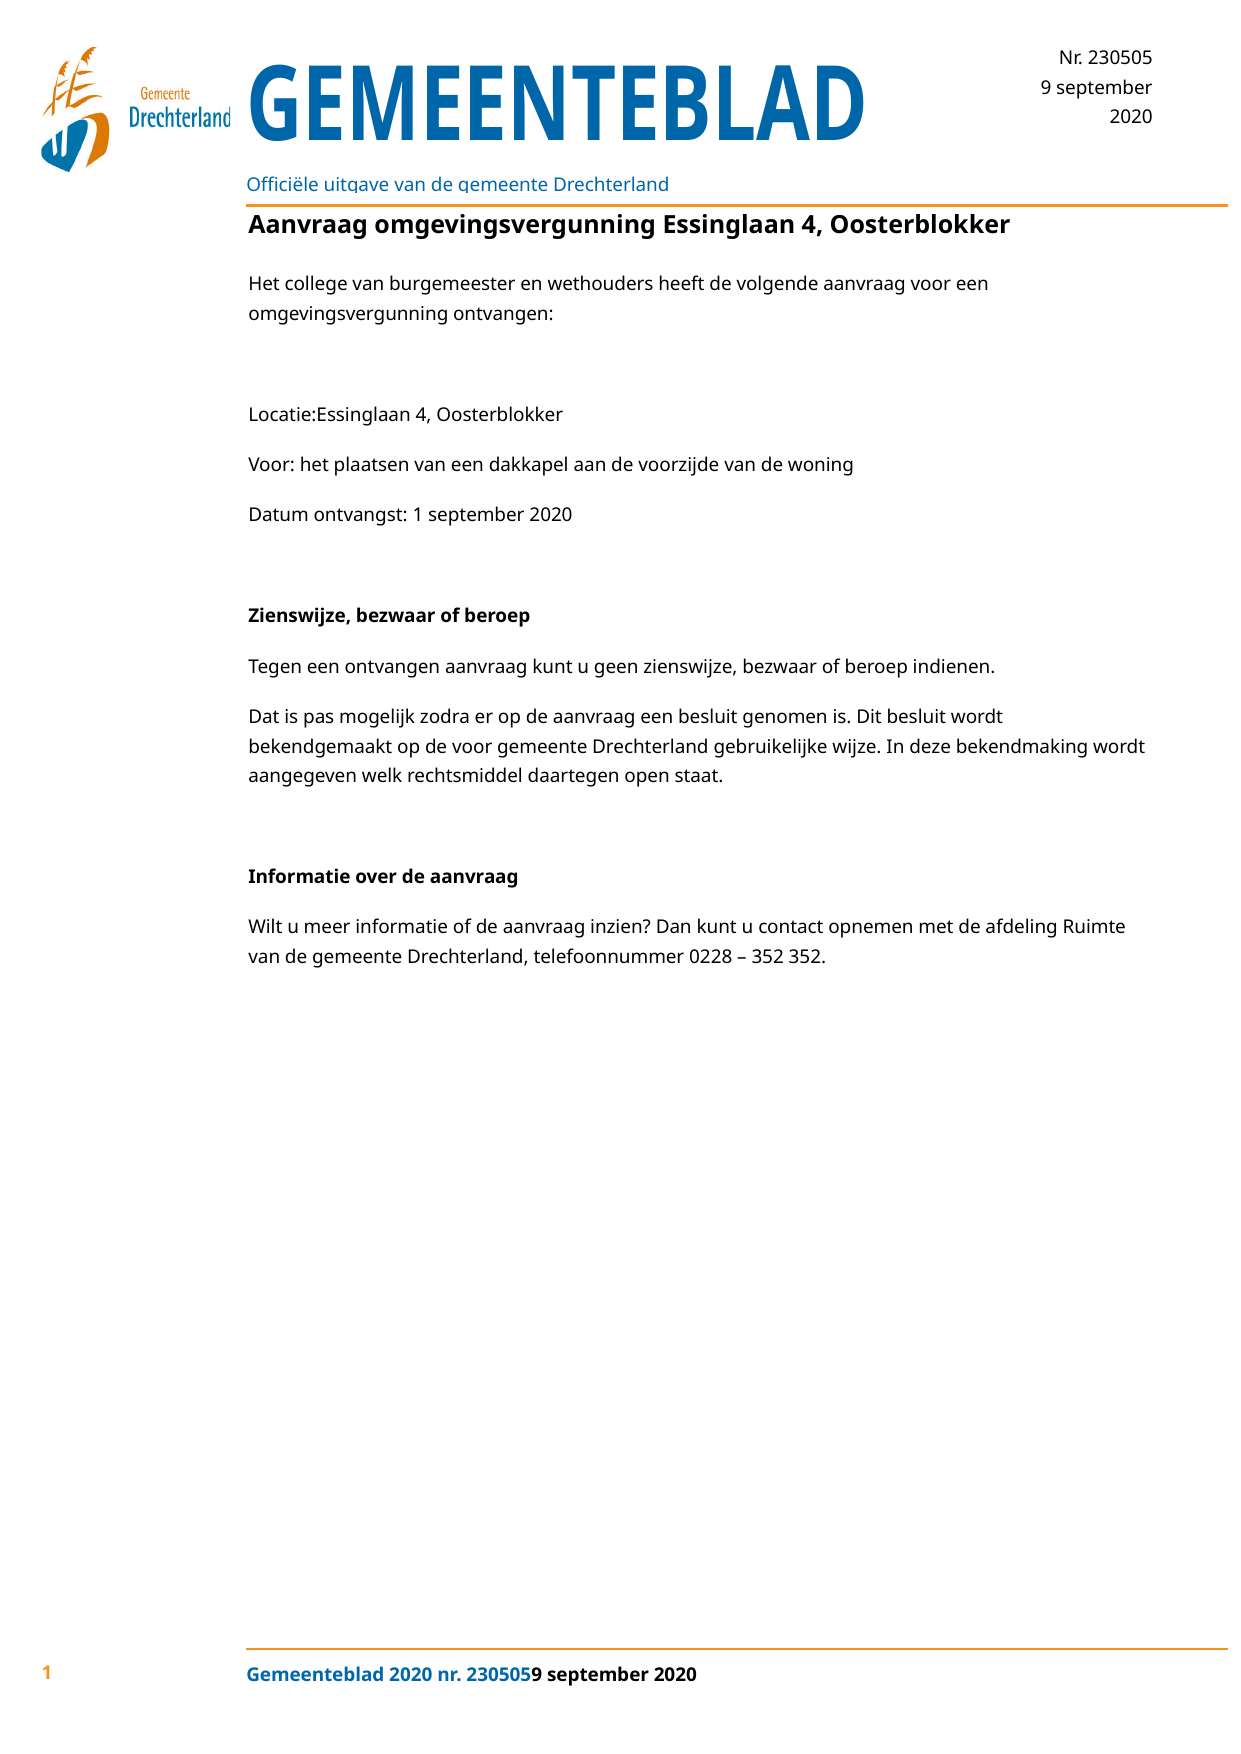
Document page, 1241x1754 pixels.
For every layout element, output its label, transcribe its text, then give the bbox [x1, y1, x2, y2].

picture [41, 158, 64, 172]
text Wilt u meer informatie of de aanvraag inzien? Dan kunt u contact opnemen met de afdeling Ruimte van de gemeente Drechterland, telefoonnummer 0228 – 352 352. [248, 914, 1152, 969]
text Informatie over de aanvraag [248, 863, 1152, 889]
text Het college van burgemeester en wethouders heeft de volgende aanvraag voor een omgevingsvergunning ontvangen: [248, 270, 1152, 326]
text Aanvraag omgevingsvergunning Essinglaan 4, Oosterblokker [248, 207, 1152, 241]
text Locatie:Essinglaan 4, Oosterblokker [248, 401, 1152, 426]
text Voor: het plaatsen van een dakkapel aan de voorzijde van de woning [248, 451, 1152, 477]
text Zienswijze, bezwaar of beroep [248, 602, 1152, 628]
text Tegen een ontvangen aanvraag kunt u geen zienswijze, bezwaar of beroep indienen. [248, 653, 1152, 678]
text Datum ontvangst: 1 september 2020 [248, 502, 1152, 527]
picture [226, 115, 231, 124]
text Dat is pas mogelijk zodra er op de aanvraag een besluit genomen is. Dit besluit wordt bekendgemaakt op de voor gemeente Drechterland gebruikelijke wijze. In deze bekendmaking wordt aangegeven welk rechtsmiddel daartegen open staat. [248, 703, 1152, 788]
picture [41, 47, 231, 172]
